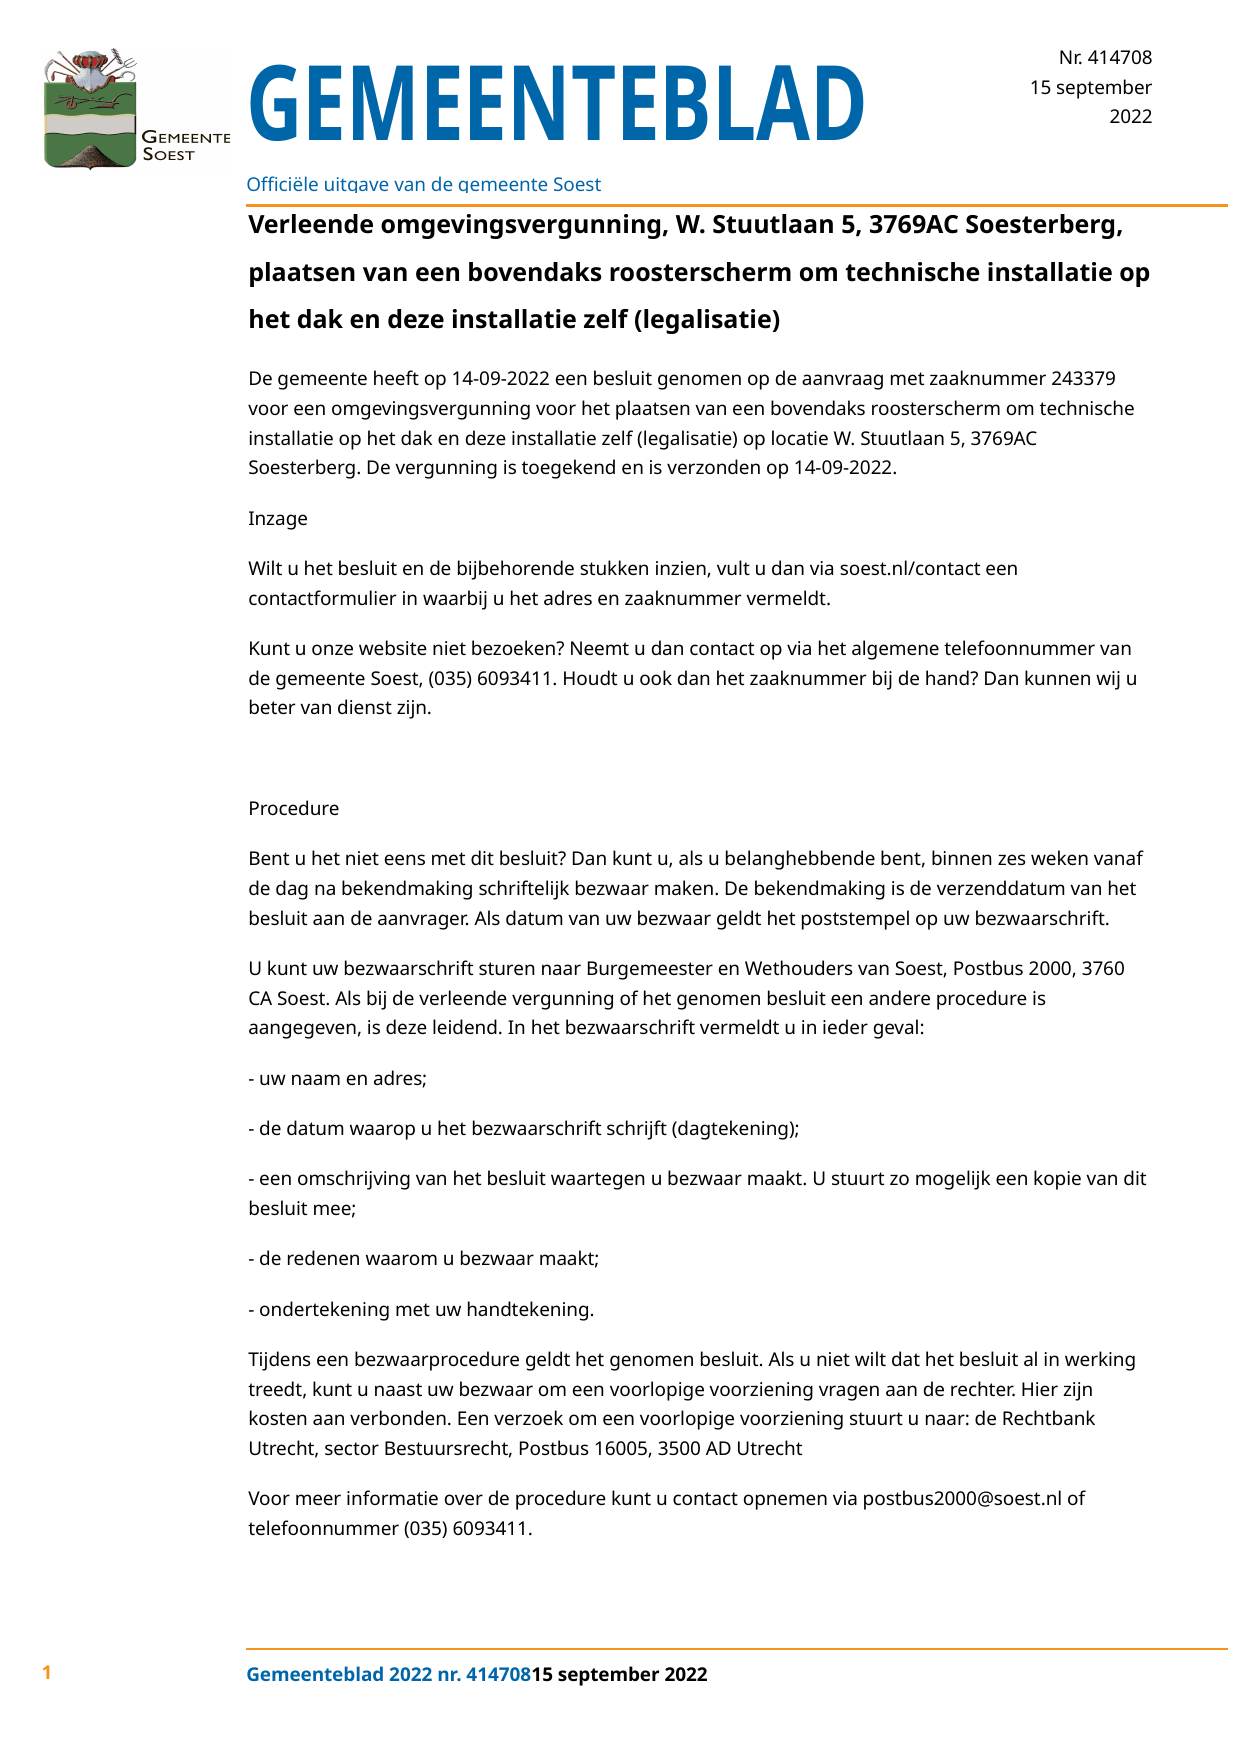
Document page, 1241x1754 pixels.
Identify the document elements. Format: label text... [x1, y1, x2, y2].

text Bent u het niet eens met dit besluit? Dan kunt u, als u belanghebbende bent, binnen zes weken vanaf de dag na bekendmaking schriftelijk bezwaar maken. De bekendmaking is de verzenddatum van het besluit aan de aanvrager. Als datum van uw bezwaar geldt het poststempel op uw bezwaarschrift. [248, 846, 1152, 930]
text Kunt u onze website niet bezoeken? Neemt u dan contact op via het algemene telefoonnummer van de gemeente Soest, (035) 6093411. Houdt u ook dan het zaaknummer bij de hand? Dan kunnen wij u beter van dienst zijn. [248, 635, 1152, 720]
text Voor meer informatie over de procedure kunt u contact opnemen via postbus2000@soest.nl of telefoonnummer (035) 6093411. [248, 1486, 1152, 1541]
text - een omschrijving van het besluit waartegen u bezwaar maakt. U stuurt zo mogelijk een kopie van dit besluit mee; [248, 1166, 1152, 1221]
text Procedure [248, 795, 1152, 821]
text De gemeente heeft op 14-09-2022 een besluit genomen op de aanvraag met zaaknummer 243379 voor een omgevingsvergunning voor het plaatsen van een bovendaks roosterscherm om technische installatie op het dak en deze installatie zelf (legalisatie) op locatie W. Stuutlaan 5, 3769AC Soesterberg. De vergunning is toegekend en is verzonden op 14-09-2022. [248, 366, 1152, 480]
text - de redenen waarom u bezwaar maakt; [248, 1246, 1152, 1271]
text - uw naam en adres; [248, 1065, 1152, 1090]
text Verleende omgevingsvergunning, W. Stuutlaan 5, 3769AC Soesterberg, plaatsen van een bovendaks roosterscherm om technische installatie op het dak en deze installatie zelf (legalisatie) [248, 207, 1152, 336]
text Inzage [248, 505, 1152, 530]
text - de datum waarop u het bezwaarschrift schrijft (dagtekening); [248, 1115, 1152, 1141]
text - ondertekening met uw handtekening. [248, 1296, 1152, 1322]
text Wilt u het besluit en de bijbehorende stukken inzien, vult u dan via soest.nl/contact een contactformulier in waarbij u het adres en zaaknummer vermeldt. [248, 555, 1152, 610]
text U kunt uw bezwaarschrift sturen naar Burgemeester en Wethouders van Soest, Postbus 2000, 3760 CA Soest. Als bij de verleende vergunning of het genomen besluit een andere procedure is aangegeven, is deze leidend. In het bezwaarschrift vermeldt u in ieder geval: [248, 955, 1152, 1040]
picture [41, 47, 231, 172]
text Tijdens een bezwaarprocedure geldt het genomen besluit. Als u niet wilt dat het besluit al in werking treedt, kunt u naast uw bezwaar om een voorlopige voorziening vragen aan de rechter. Hier zijn kosten aan verbonden. Een verzoek om een voorlopige voorziening stuurt u naar: de Rechtbank Utrecht, sector Bestuursrecht, Postbus 16005, 3500 AD Utrecht [248, 1346, 1152, 1461]
